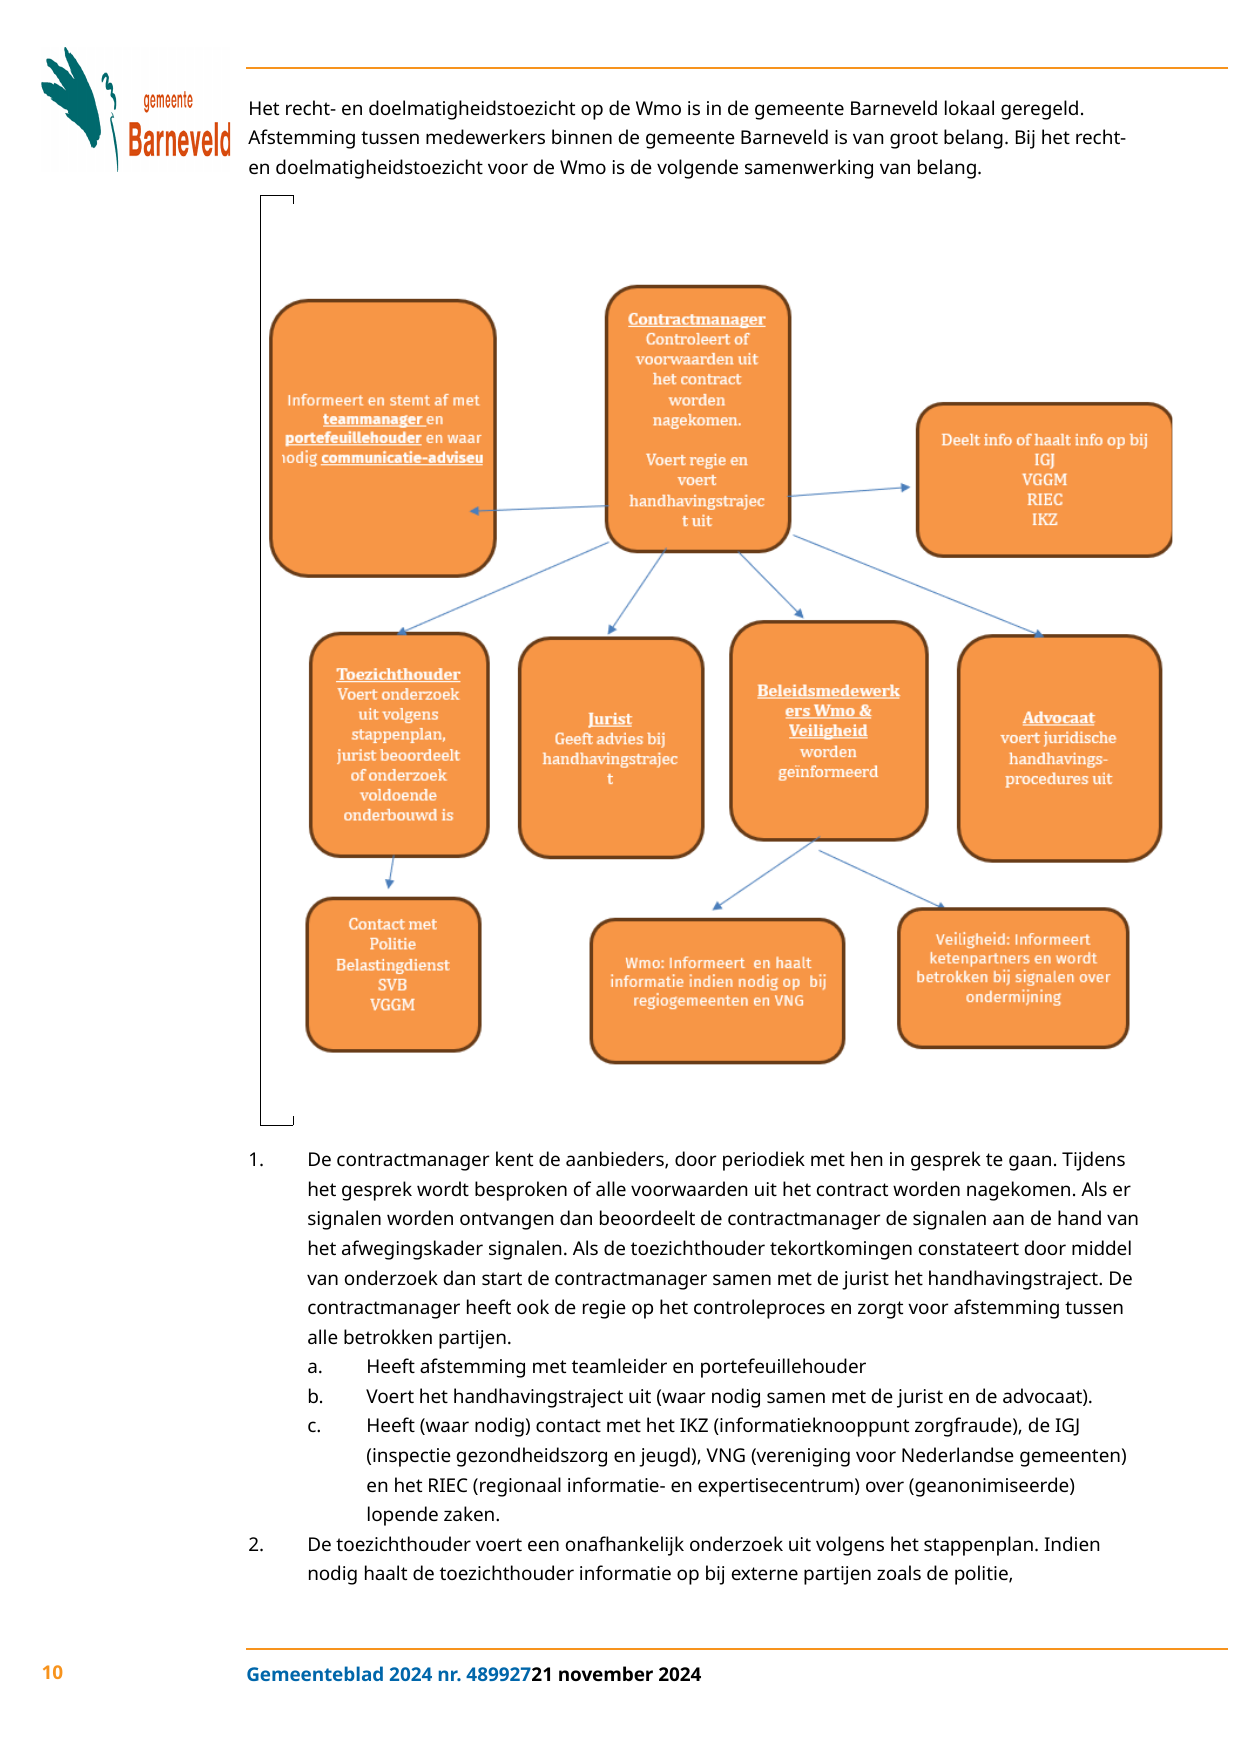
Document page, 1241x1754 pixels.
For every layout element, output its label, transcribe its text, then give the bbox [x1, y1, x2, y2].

picture [268, 204, 1173, 1116]
list Heeft (waar nodig) contact met het IKZ (informatieknooppunt zorgfraude), de IGJ (inspectie gezondheidszorg en jeugd), VNG (vereniging voor Nederlandse gemeenten) en het RIEC (regionaal informatie- en expertisecentrum) over (geanonimiseerde) lopende zaken. [307, 1413, 1152, 1527]
text Het recht- en doelmatigheidstoezicht op de Wmo is in de gemeente Barneveld lokaal geregeld. Afstemming tussen medewerkers binnen de gemeente Barneveld is van groot belang. Bij het recht- en doelmatigheidstoezicht voor de Wmo is de volgende samenwerking van belang. [248, 95, 1152, 180]
list Heeft afstemming met teamleider en portefeuillehouder [307, 1353, 1152, 1379]
list Voert het handhavingstraject uit (waar nodig samen met de jurist en de advocaat). [307, 1383, 1152, 1409]
list De toezichthouder voert een onafhankelijk onderzoek uit volgens het stappenplan. Indien nodig haalt de toezichthouder informatie op bij externe partijen zoals de politie, [248, 1531, 1152, 1586]
picture [41, 47, 231, 172]
list De contractmanager kent de aanbieders, door periodiek met hen in gesprek te gaan. Tijdens het gesprek wordt besproken of alle voorwaarden uit het contract worden nagekomen. Als er signalen worden ontvangen dan beoordeelt de contractmanager de signalen aan de hand van het afwegingskader signalen. Als de toezichthouder tekortkomingen constateert door middel van onderzoek dan start de contractmanager samen met de jurist het handhavingstraject. De contractmanager heeft ook de regie op het controleproces en zorgt voor afstemming tussen alle betrokken partijen. [248, 1146, 1152, 1349]
